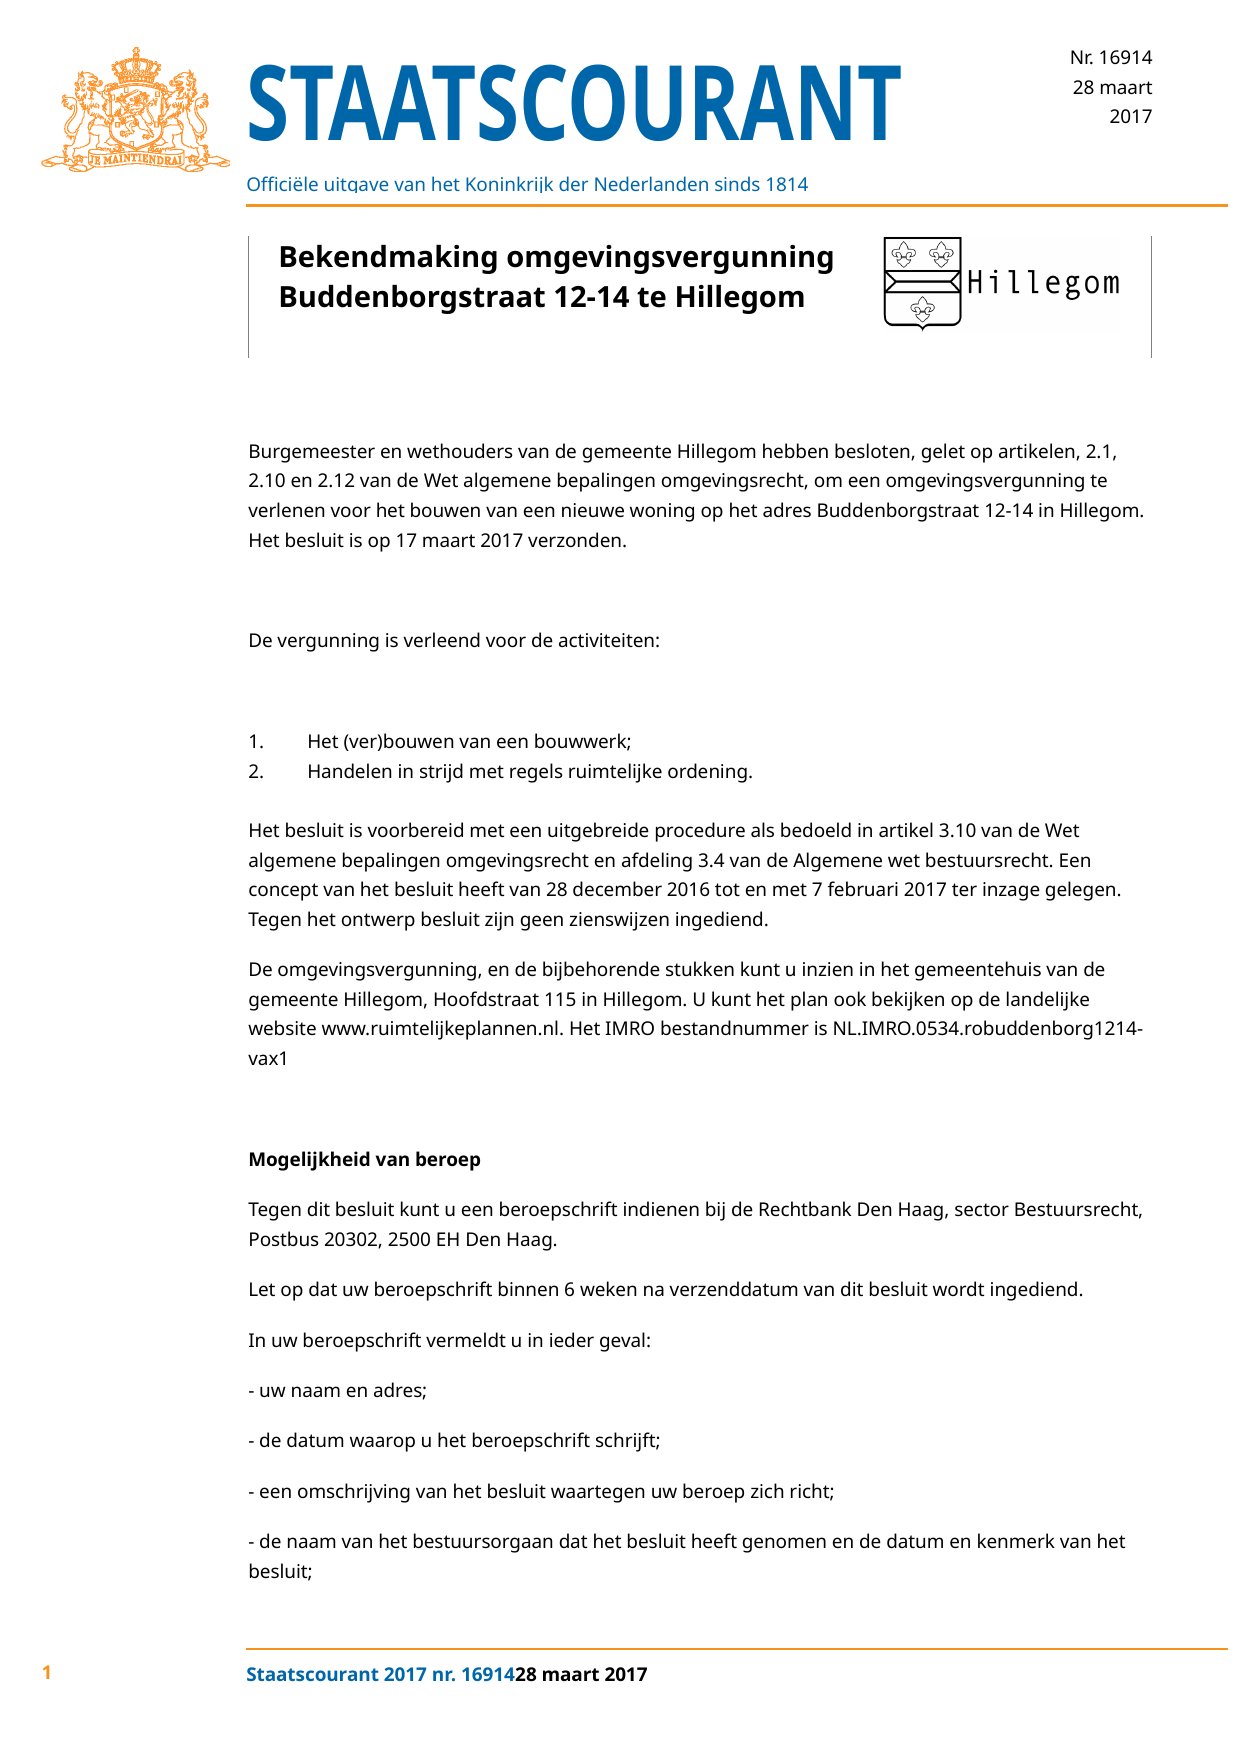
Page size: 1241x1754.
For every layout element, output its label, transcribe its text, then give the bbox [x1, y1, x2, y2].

table_header Bekendmaking omgevingsvergunning Buddenborgstraat 12-14 te Hillegom [249, 236, 850, 358]
text - een omschrijving van het besluit waartegen uw beroep zich richt; [248, 1478, 1152, 1504]
picture [41, 47, 231, 172]
picture [882, 236, 1119, 333]
text De vergunning is verleend voor de activiteiten: [248, 628, 1152, 653]
text - de datum waarop u het beroepschrift schrijft; [248, 1428, 1152, 1453]
text - de naam van het bestuursorgaan dat het besluit heeft genomen en de datum en kenmerk van het besluit; [248, 1528, 1152, 1584]
table_header [850, 333, 1151, 358]
table_header [850, 236, 882, 332]
text Let op dat uw beroepschrift binnen 6 weken na verzenddatum van dit besluit wordt ingediend. [248, 1276, 1152, 1302]
text Burgemeester en wethouders van de gemeente Hillegom hebben besloten, gelet op artikelen, 2.1, 2.10 en 2.12 van de Wet algemene bepalingen omgevingsrecht, om een omgevingsvergunning te verlenen voor het bouwen van een nieuwe woning op het adres Buddenborgstraat 12-14 in Hillegom. Het besluit is op 17 maart 2017 verzonden. [248, 438, 1152, 553]
text De omgevingsvergunning, en de bijbehorende stukken kunt u inzien in het gemeentehuis van de gemeente Hillegom, Hoofdstraat 115 in Hillegom. U kunt het plan ook bekijken op de landelijke website www.ruimtelijkeplannen.nl. Het IMRO bestandnummer is NL.IMRO.0534.robuddenborg1214-vax1 [248, 956, 1152, 1071]
text - uw naam en adres; [248, 1377, 1152, 1403]
text Tegen dit besluit kunt u een beroepschrift indienen bij de Rechtbank Den Haag, sector Bestuursrecht, Postbus 20302, 2500 EH Den Haag. [248, 1196, 1152, 1252]
text In uw beroepschrift vermeldt u in ieder geval: [248, 1327, 1152, 1353]
list Het (ver)bouwen van een bouwwerk; [248, 728, 1152, 754]
text Mogelijkheid van beroep [248, 1146, 1152, 1172]
table_header [1119, 236, 1151, 332]
text Het besluit is voorbereid met een uitgebreide procedure als bedoeld in artikel 3.10 van de Wet algemene bepalingen omgevingsrecht en afdeling 3.4 van de Algemene wet bestuursrecht. Een concept van het besluit heeft van 28 december 2016 tot en met 7 februari 2017 ter inzage gelegen. Tegen het ontwerp besluit zijn geen zienswijzen ingediend. [248, 817, 1152, 932]
list Handelen in strijd met regels ruimtelijke ordening. [248, 758, 1152, 784]
